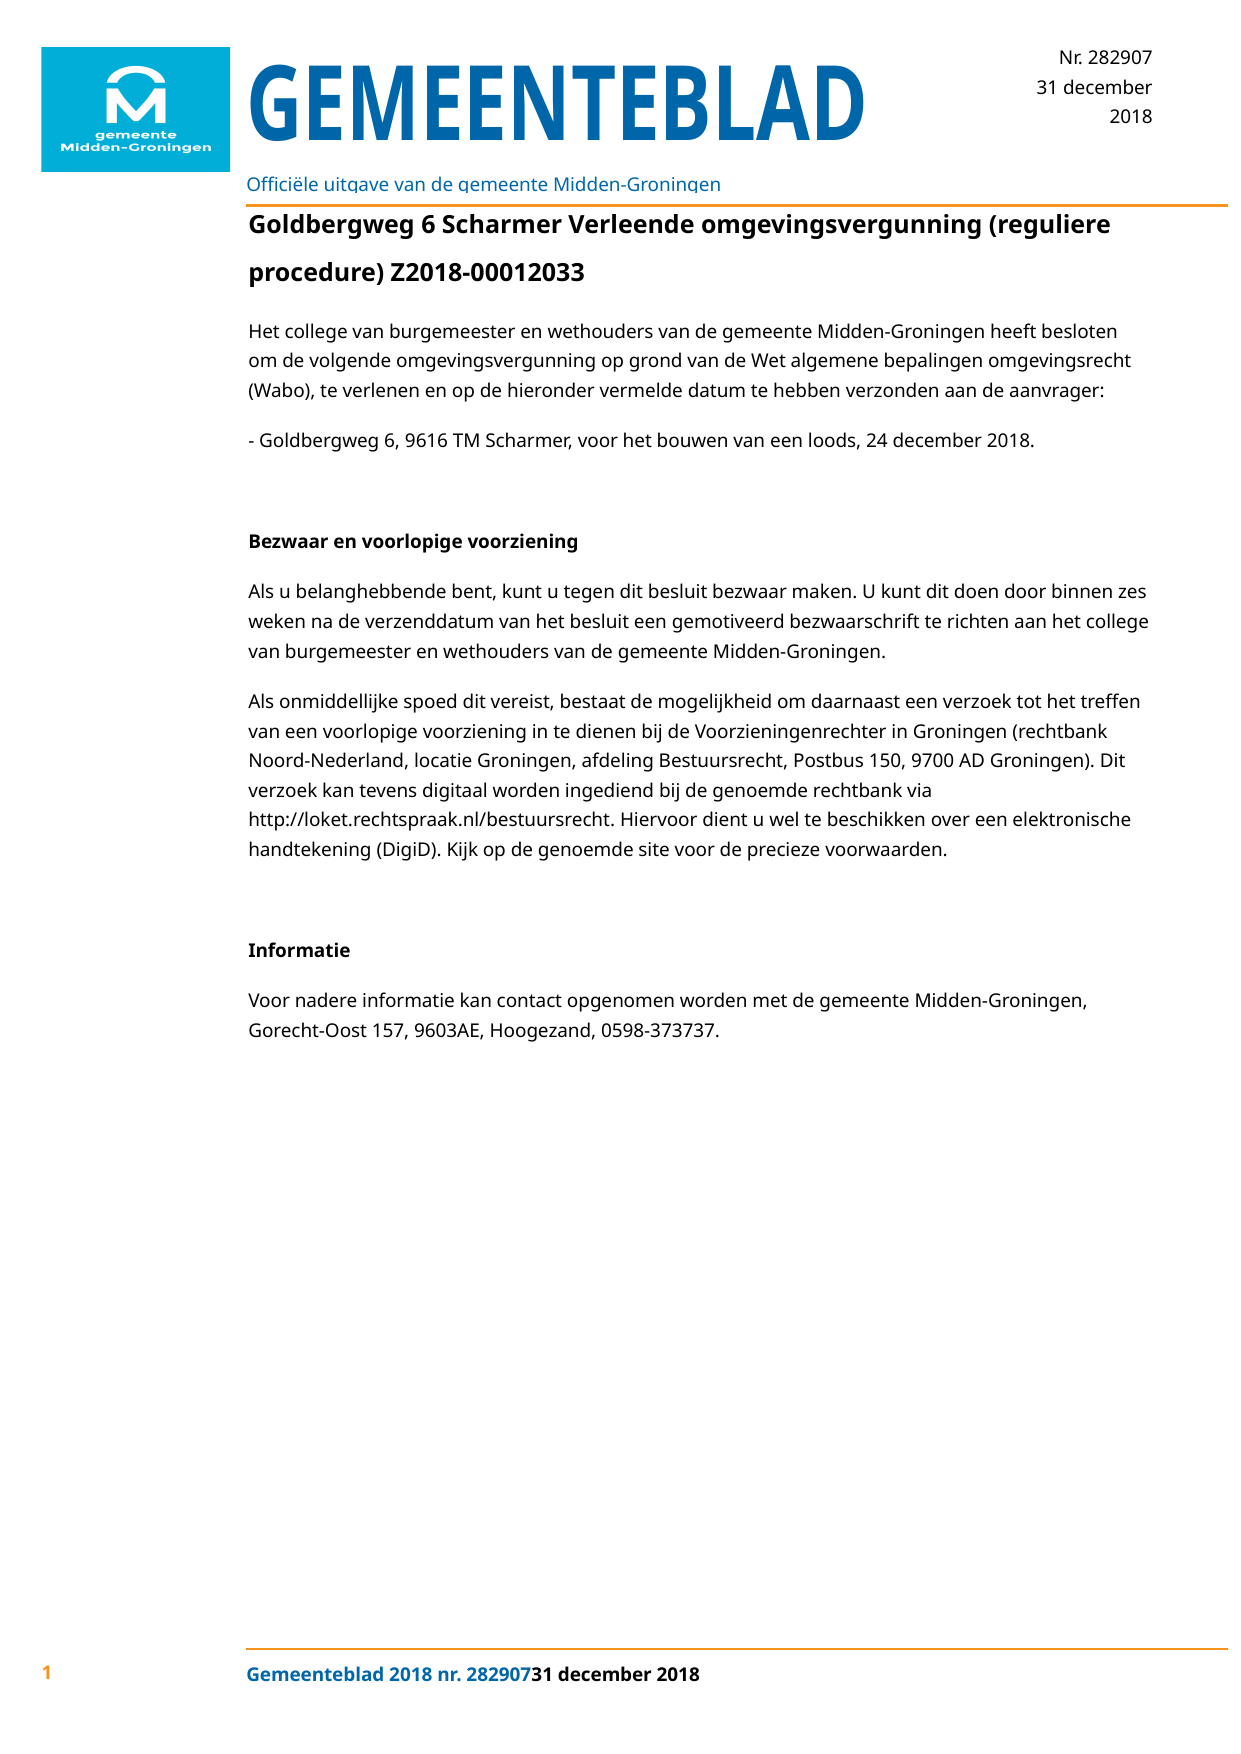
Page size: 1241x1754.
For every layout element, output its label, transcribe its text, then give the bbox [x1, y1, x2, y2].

picture [184, 146, 190, 153]
text Bezwaar en voorlopige voorziening [248, 528, 1152, 554]
text Als onmiddellijke spoed dit vereist, bestaat de mogelijkheid om daarnaast een verzoek tot het treffen van een voorlopige voorziening in te dienen bij de Voorzieningenrechter in Groningen (rechtbank Noord-Nederland, locatie Groningen, afdeling Bestuursrecht, Postbus 150, 9700 AD Groningen). Dit verzoek kan tevens digitaal worden ingediend bij de genoemde rechtbank via http://loket.rechtspraak.nl/bestuursrecht. Hiervoor dient u wel te beschikken over een elektronische handtekening (DigiD). Kijk op de genoemde site voor de precieze voorwaarden. [248, 688, 1152, 862]
picture [107, 89, 165, 122]
text Voor nadere informatie kan contact opgenomen worden met de gemeente Midden-Groningen, Gorecht-Oost 157, 9603AE, Hoogezand, 0598-373737. [248, 987, 1152, 1043]
picture [108, 66, 164, 82]
text Het college van burgemeester en wethouders van de gemeente Midden-Groningen heeft besloten om de volgende omgevingsvergunning op grond van de Wet algemene bepalingen omgevingsrecht (Wabo), te verlenen en op de hieronder vermelde datum te hebben verzonden aan de aanvrager: [248, 318, 1152, 403]
text Als u belanghebbende bent, kunt u tegen dit besluit bezwaar maken. U kunt dit doen door binnen zes weken na de verzenddatum van het besluit een gemotiveerd bezwaarschrift te richten aan het college van burgemeester en wethouders van de gemeente Midden-Groningen. [248, 579, 1152, 664]
text - Goldbergweg 6, 9616 TM Scharmer, voor het bouwen van een loods, 24 december 2018. [248, 427, 1152, 453]
text Informatie [248, 937, 1152, 963]
text Goldbergweg 6 Scharmer Verleende omgevingsvergunning (reguliere procedure) Z2018-00012033 [248, 207, 1152, 288]
